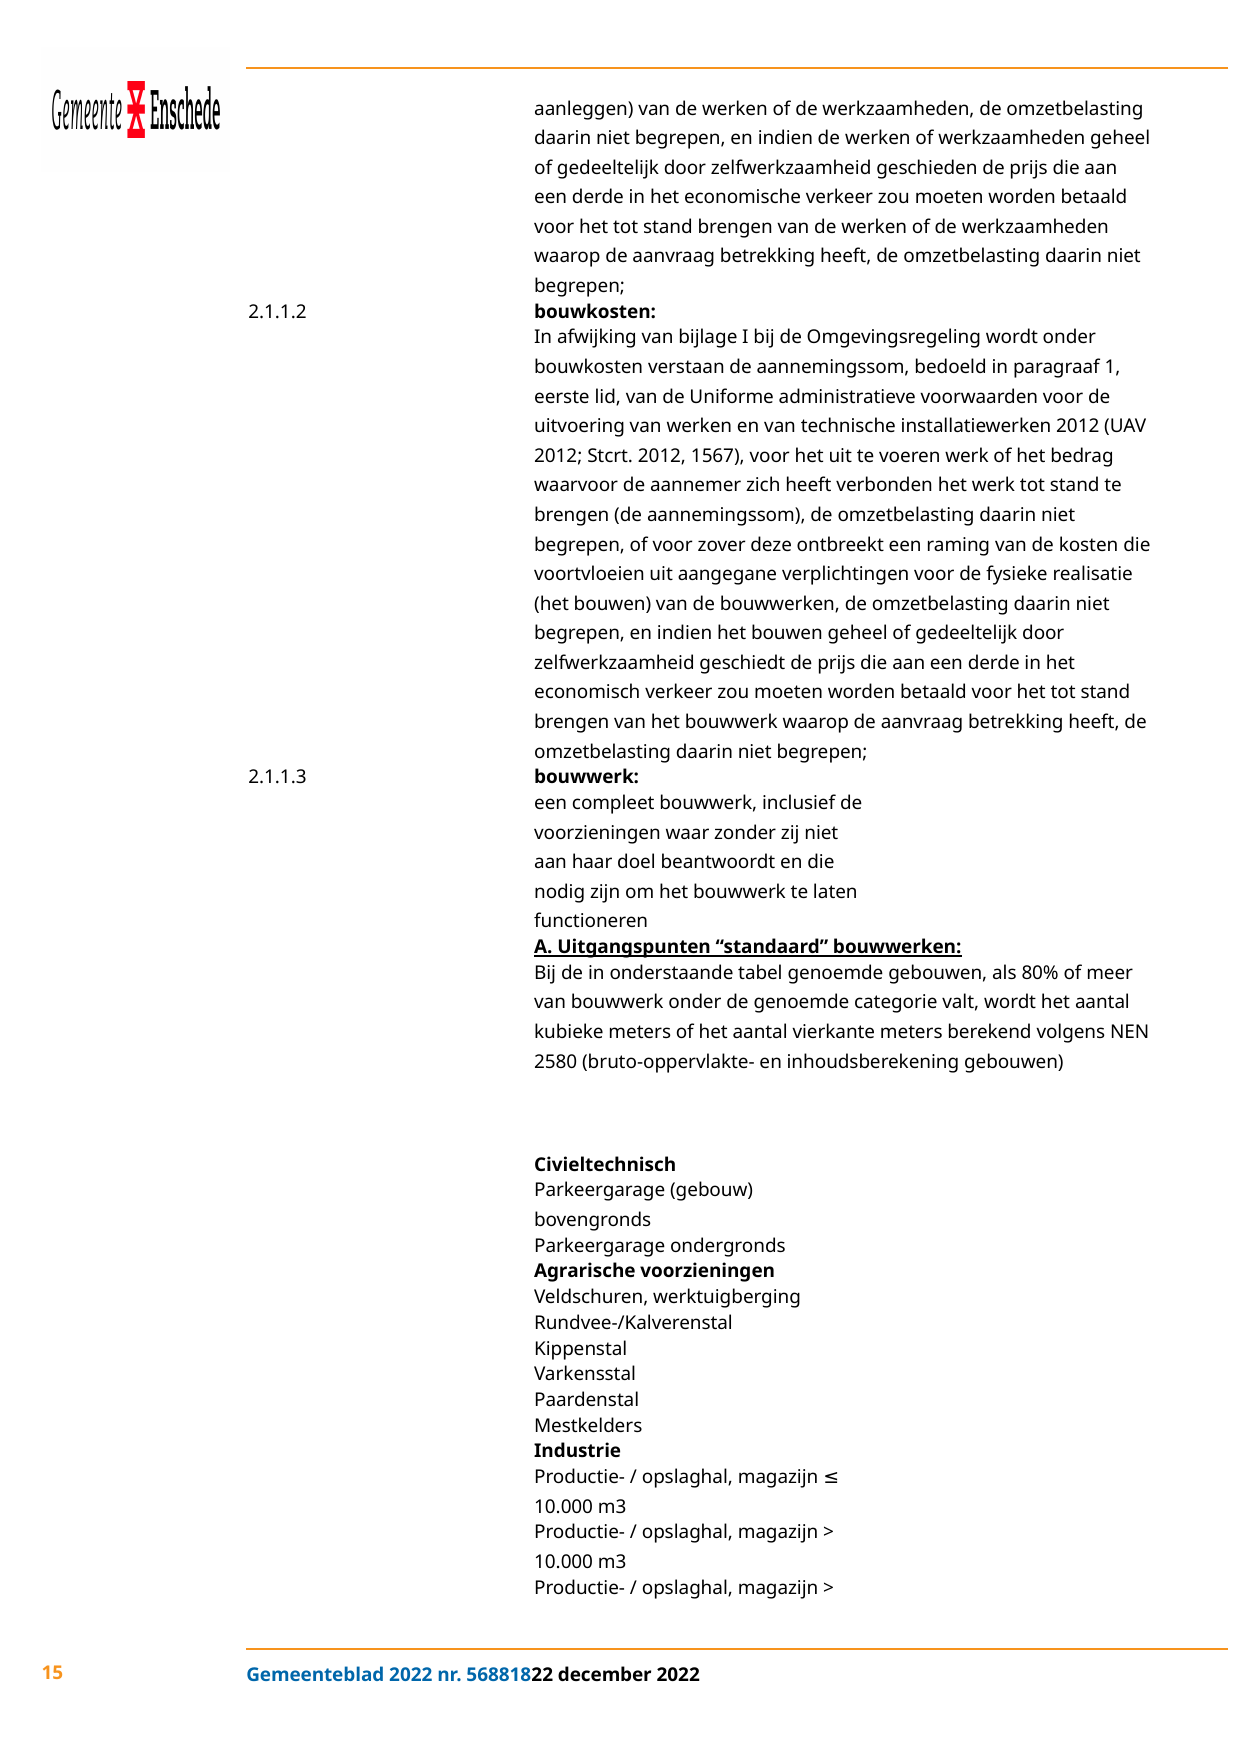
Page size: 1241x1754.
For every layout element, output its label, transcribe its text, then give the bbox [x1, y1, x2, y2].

table_cell [866, 1283, 1152, 1309]
table_cell [248, 959, 534, 1074]
table_cell bouwwerk: [534, 764, 866, 789]
table_cell [248, 1232, 534, 1258]
table_cell een compleet bouwwerk, inclusief de voorzieningen waar zonder zij niet aan haar doel beantwoordt en die nodig zijn om het bouwwerk te laten functioneren [534, 789, 866, 933]
table_cell Parkeergarage ondergronds [534, 1232, 866, 1258]
table_cell Productie- / opslaghal, magazijn > [534, 1574, 866, 1600]
table_cell Productie- / opslaghal, magazijn ≤ 10.000 m3 [534, 1464, 866, 1519]
table_cell [866, 1232, 1152, 1258]
table_cell Paardenstal [534, 1386, 866, 1412]
table_cell Kippenstal [534, 1335, 866, 1361]
table_cell aanleggen) van de werken of de werkzaamheden, de omzetbelasting daarin niet begrepen, en indien de werken of werkzaamheden geheel of gedeeltelijk door zelfwerkzaamheid geschieden de prijs die aan een derde in het economische verkeer zou moeten worden betaald voor het tot stand brengen van de werken of de werkzaamheden waarop de aanvraag betrekking heeft, de omzetbelasting daarin niet begrepen; [534, 95, 1152, 298]
table_cell [248, 1438, 534, 1463]
table_cell [866, 1177, 1152, 1232]
table_cell [248, 1335, 534, 1361]
table_cell [248, 1386, 534, 1412]
table_cell [866, 789, 1152, 933]
table_cell [534, 1074, 1152, 1099]
table_cell [248, 1519, 534, 1574]
table_cell [248, 934, 534, 959]
table_cell [248, 1574, 534, 1600]
table_cell [866, 1519, 1152, 1574]
table_cell bouwkosten: [534, 298, 866, 324]
table_cell [866, 1574, 1152, 1600]
table_cell [248, 1309, 534, 1335]
table_cell [248, 1125, 534, 1151]
table_cell Bij de in onderstaande tabel genoemde gebouwen, als 80% of meer van bouwwerk onder de genoemde categorie valt, wordt het aantal kubieke meters of het aantal vierkante meters berekend volgens NEN 2580 (bruto-oppervlakte- en inhoudsberekening gebouwen) [534, 959, 1152, 1074]
table_cell 2.1.1.3 [248, 764, 534, 789]
table_cell [534, 1125, 866, 1151]
table_cell [248, 1464, 534, 1519]
table_cell [248, 1177, 534, 1232]
table_cell Varkensstal [534, 1361, 866, 1386]
table_cell Veldschuren, werktuigberging [534, 1283, 866, 1309]
table_cell [866, 1151, 1152, 1177]
table_cell Mestkelders [534, 1412, 866, 1438]
table_cell [248, 1151, 534, 1177]
picture [41, 47, 231, 172]
table_cell [248, 95, 534, 298]
table_cell [866, 764, 1152, 789]
table_cell Parkeergarage (gebouw) bovengronds [534, 1177, 866, 1232]
table_cell [866, 1464, 1152, 1519]
table_cell [866, 1386, 1152, 1412]
table_cell 2.1.1.2 [248, 298, 534, 324]
table_cell [866, 1335, 1152, 1361]
table_cell [248, 324, 534, 764]
table_cell Industrie [534, 1438, 866, 1463]
table_cell [248, 1099, 534, 1125]
table_cell [866, 1412, 1152, 1438]
table_cell Productie- / opslaghal, magazijn > 10.000 m3 [534, 1519, 866, 1574]
table_cell [866, 1309, 1152, 1335]
table_cell [534, 1099, 1152, 1125]
table_cell [248, 1361, 534, 1386]
table_cell [248, 1258, 534, 1283]
table_cell In afwijking van bijlage I bij de Omgevingsregeling wordt onder bouwkosten verstaan de aannemingssom, bedoeld in paragraaf 1, eerste lid, van de Uniforme administratieve voorwaarden voor de uitvoering van werken en van technische installatiewerken 2012 (UAV 2012; Stcrt. 2012, 1567), voor het uit te voeren werk of het bedrag waarvoor de aannemer zich heeft verbonden het werk tot stand te brengen (de aannemingssom), de omzetbelasting daarin niet begrepen, of voor zover deze ontbreekt een raming van de kosten die voortvloeien uit aangegane verplichtingen voor de fysieke realisatie (het bouwen) van de bouwwerken, de omzetbelasting daarin niet begrepen, en indien het bouwen geheel of gedeeltelijk door zelfwerkzaamheid geschiedt de prijs die aan een derde in het economisch verkeer zou moeten worden betaald voor het tot stand brengen van het bouwwerk waarop de aanvraag betrekking heeft, de omzetbelasting daarin niet begrepen; [534, 324, 1152, 764]
table_cell [248, 1283, 534, 1309]
table_cell [248, 789, 534, 933]
table_cell [248, 1412, 534, 1438]
table_cell [866, 1361, 1152, 1386]
table_cell [866, 298, 1152, 324]
table_cell Agrarische voorzieningen [534, 1258, 866, 1283]
table_cell [248, 1074, 534, 1099]
table_cell Rundvee-/Kalverenstal [534, 1309, 866, 1335]
table_cell [866, 1258, 1152, 1283]
table_cell Civieltechnisch [534, 1151, 866, 1177]
table_cell [866, 1125, 1152, 1151]
table_cell [866, 1438, 1152, 1463]
table_cell A. Uitgangspunten “standaard” bouwwerken: [534, 934, 1152, 959]
